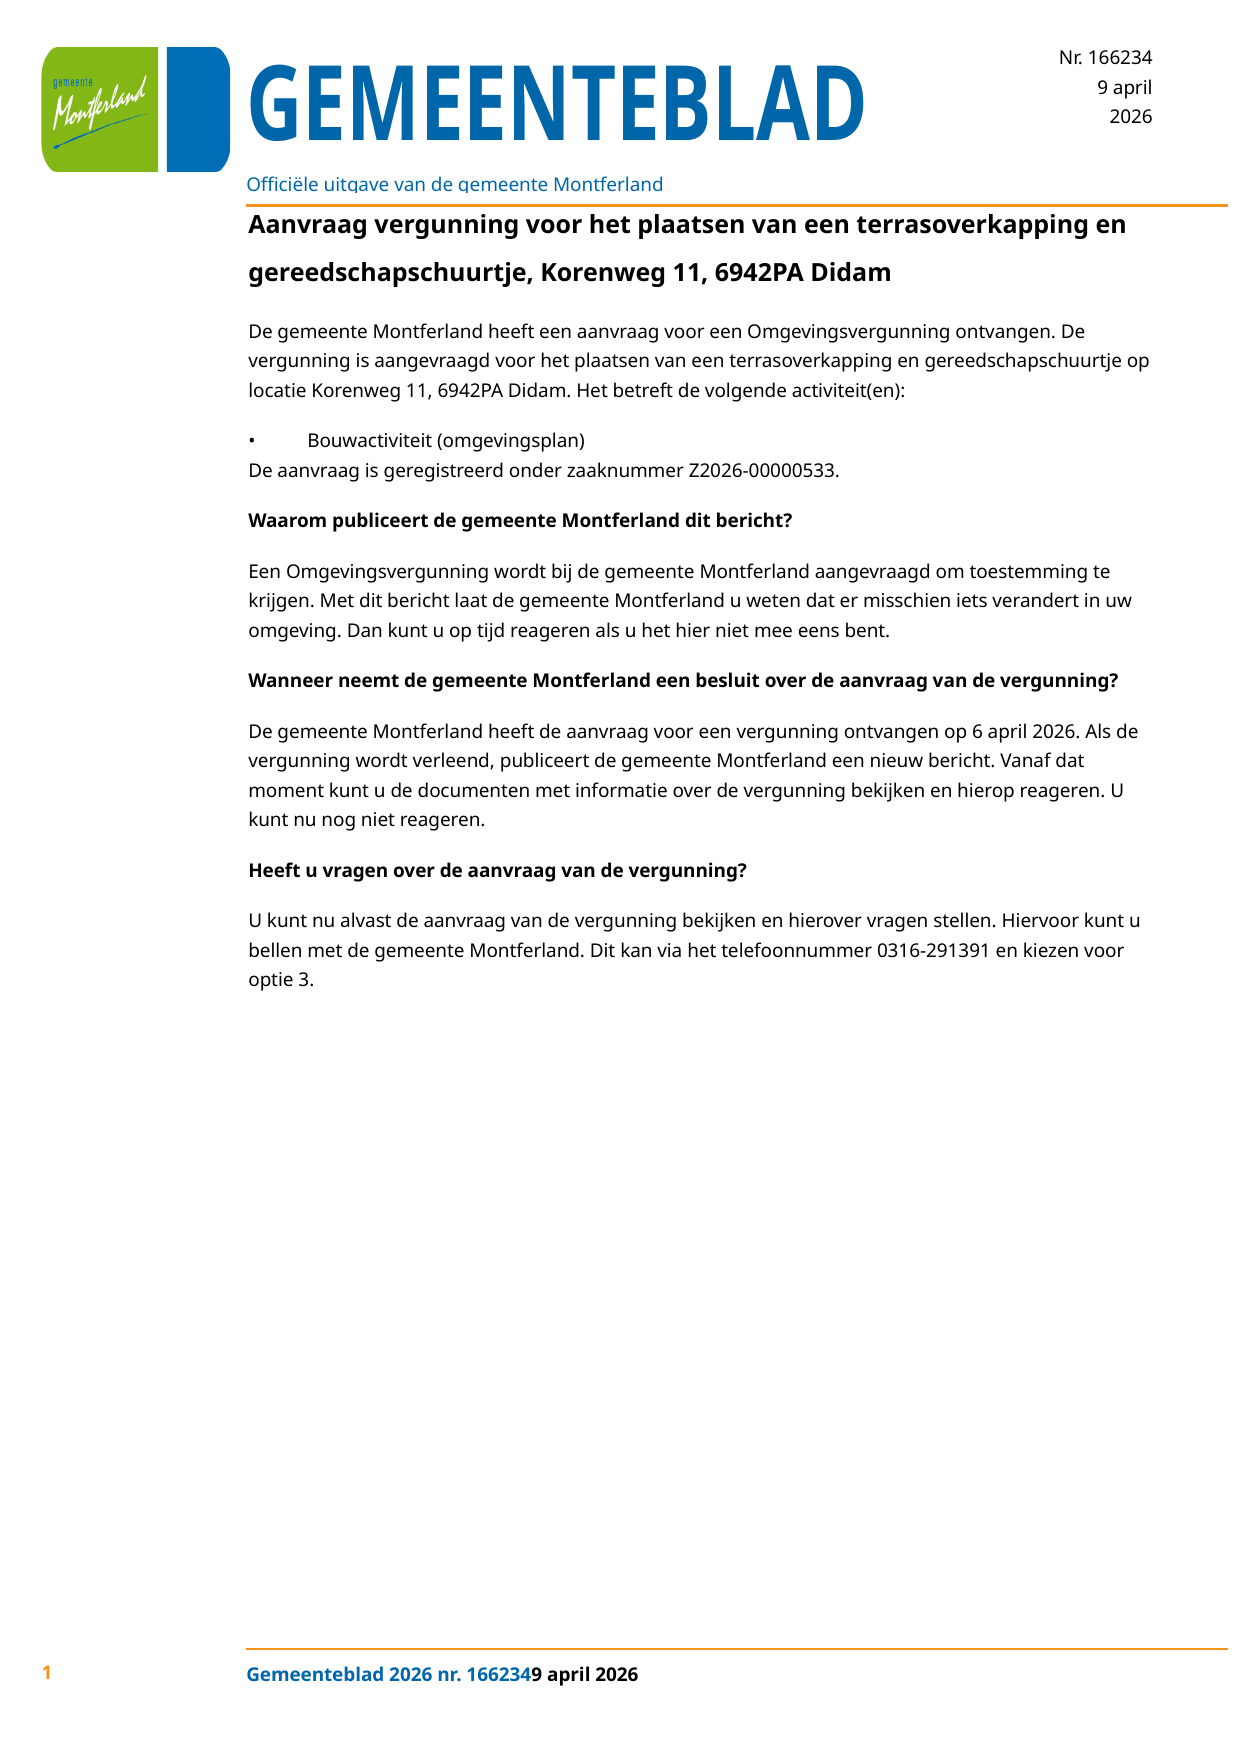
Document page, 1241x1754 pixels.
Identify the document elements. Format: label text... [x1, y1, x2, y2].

picture [41, 47, 231, 172]
text De aanvraag is geregistreerd onder zaaknummer Z2026-00000533. [248, 457, 1152, 483]
text De gemeente Montferland heeft een aanvraag voor een Omgevingsvergunning ontvangen. De vergunning is aangevraagd voor het plaatsen van een terrasoverkapping en gereedschapschuurtje op locatie Korenweg 11, 6942PA Didam. Het betreft de volgende activiteit(en): [248, 318, 1152, 403]
text Heeft u vragen over de aanvraag van de vergunning? [248, 857, 1152, 883]
text Een Omgevingsvergunning wordt bij de gemeente Montferland aangevraagd om toestemming te krijgen. Met dit bericht laat de gemeente Montferland u weten dat er misschien iets verandert in uw omgeving. Dan kunt u op tijd reageren als u het hier niet mee eens bent. [248, 558, 1152, 643]
list Bouwactiviteit (omgevingsplan) [248, 427, 1152, 453]
text Wanneer neemt de gemeente Montferland een besluit over de aanvraag van de vergunning? [248, 667, 1152, 693]
text Waarom publiceert de gemeente Montferland dit bericht? [248, 507, 1152, 533]
text De gemeente Montferland heeft de aanvraag voor een vergunning ontvangen op 6 april 2026. Als de vergunning wordt verleend, publiceert de gemeente Montferland een nieuw bericht. Vanaf dat moment kunt u de documenten met informatie over de vergunning bekijken en hierop reageren. U kunt nu nog niet reageren. [248, 718, 1152, 832]
text U kunt nu alvast de aanvraag van de vergunning bekijken en hierover vragen stellen. Hiervoor kunt u bellen met de gemeente Montferland. Dit kan via het telefoonnummer 0316-291391 en kiezen voor optie 3. [248, 907, 1152, 992]
text Aanvraag vergunning voor het plaatsen van een terrasoverkapping en gereedschapschuurtje, Korenweg 11, 6942PA Didam [248, 207, 1152, 288]
